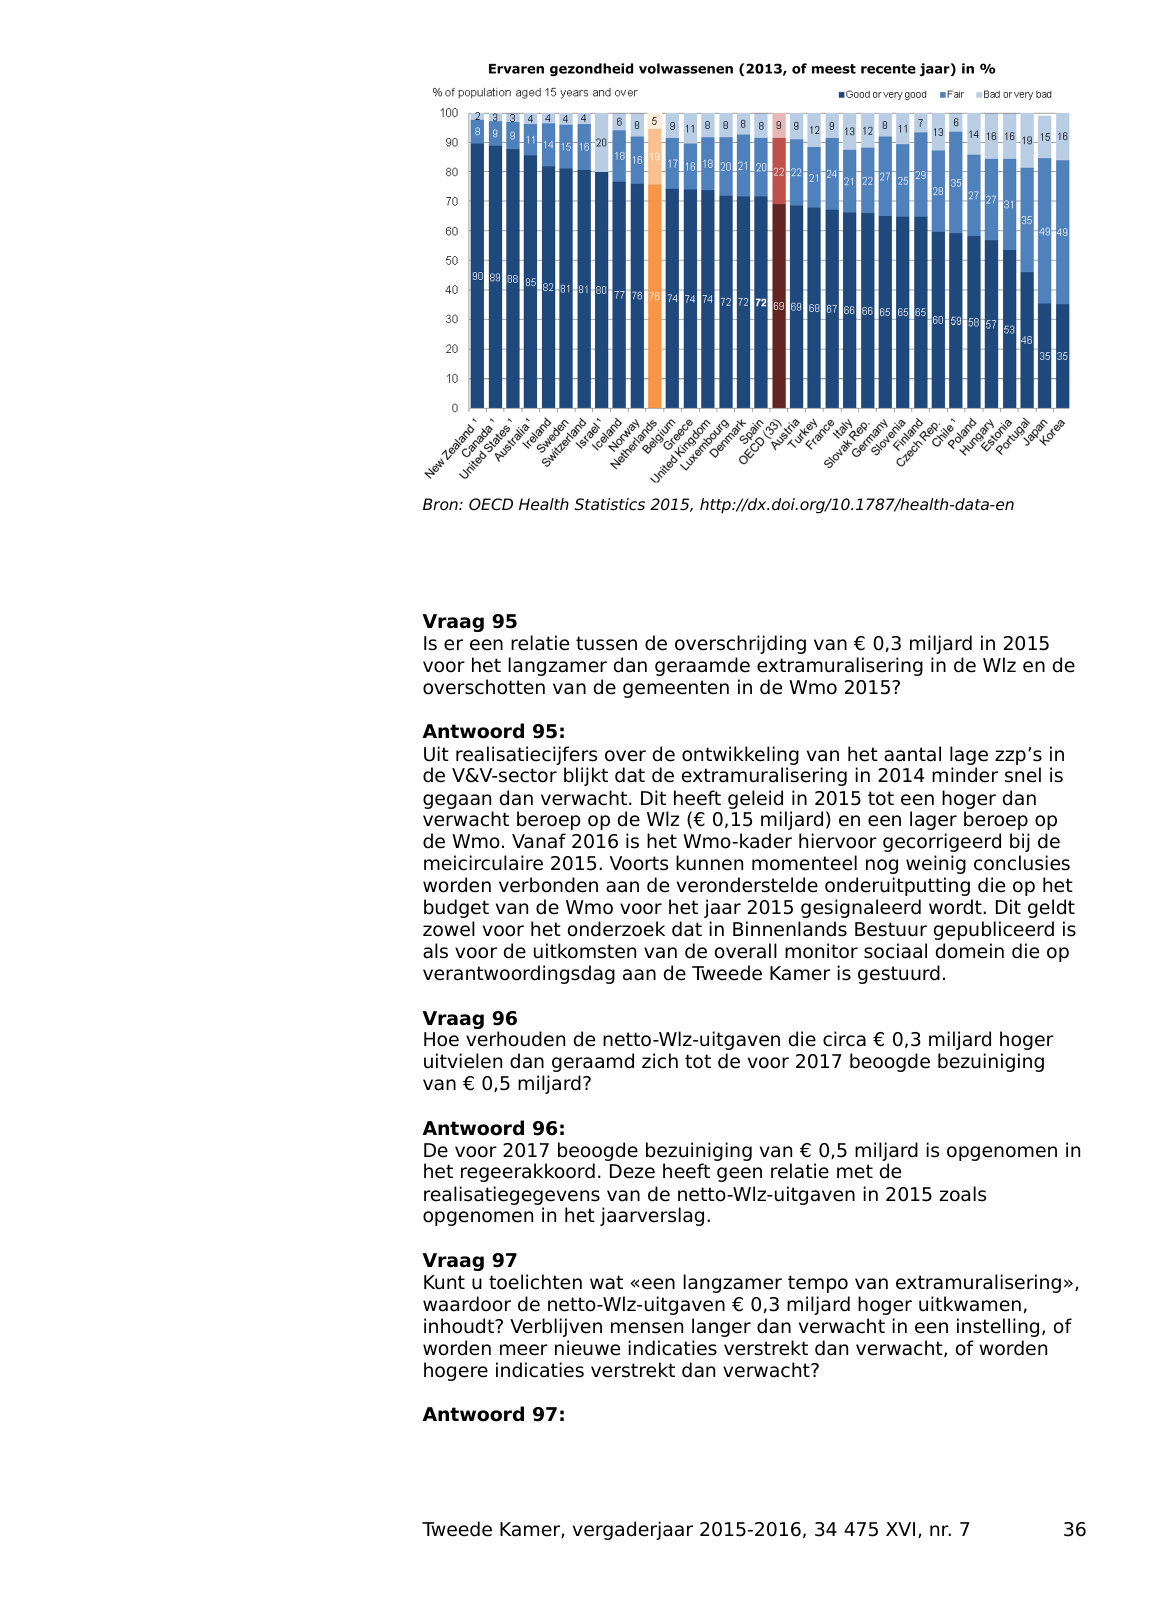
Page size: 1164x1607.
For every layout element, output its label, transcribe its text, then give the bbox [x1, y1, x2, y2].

text De voor 2017 beoogde bezuiniging van € 0,5 miljard is opgenomen in het regeerakkoord. Deze heeft geen relatie met de realisatiegegevens van de netto-Wlz-uitgaven in 2015 zoals opgenomen in het jaarverslag. [422, 1139, 1087, 1227]
text Antwoord 97: [422, 1404, 1087, 1426]
text Kunt u toelichten wat «een langzamer tempo van extramuralisering», waardoor de netto-Wlz-uitgaven € 0,3 miljard hoger uitkwamen, inhoudt? Verblijven mensen langer dan verwacht in een instelling, of worden meer nieuwe indicaties verstrekt dan verwacht, of worden hogere indicaties verstrekt dan verwacht? [422, 1272, 1087, 1381]
picture [422, 59, 1072, 485]
text Is er een relatie tussen de overschrijding van € 0,3 miljard in 2015 voor het langzamer dan geraamde extramuralisering in de Wlz en de overschotten van de gemeenten in de Wmo 2015? [422, 633, 1087, 699]
text Uit realisatiecijfers over de ontwikkeling van het aantal lage zzp’s in de V&V-sector blijkt dat de extramuralisering in 2014 minder snel is gegaan dan verwacht. Dit heeft geleid in 2015 tot een hoger dan verwacht beroep op de Wlz (€ 0,15 miljard) en een lager beroep op de Wmo. Vanaf 2016 is het Wmo-kader hiervoor gecorrigeerd bij de meicirculaire 2015. Voorts kunnen momenteel nog weinig conclusies worden verbonden aan de veronderstelde onderuitputting die op het budget van de Wmo voor het jaar 2015 gesignaleerd wordt. Dit geldt zowel voor het onderzoek dat in Binnenlands Bestuur gepubliceerd is als voor de uitkomsten van de overall monitor sociaal domein die op verantwoordingsdag aan de Tweede Kamer is gestuurd. [422, 743, 1087, 985]
text Vraag 97 [422, 1249, 1087, 1272]
text Antwoord 96: [422, 1117, 1087, 1139]
text Hoe verhouden de netto-Wlz-uitgaven die circa € 0,3 miljard hoger uitvielen dan geraamd zich tot de voor 2017 beoogde bezuiniging van € 0,5 miljard? [422, 1029, 1087, 1095]
text Antwoord 95: [422, 721, 1087, 743]
text Bron: OECD Health Statistics 2015, http://dx.doi.org/10.1787/health-data-en [422, 496, 1072, 514]
text Vraag 95 [422, 611, 1087, 633]
text Vraag 96 [422, 1007, 1087, 1029]
